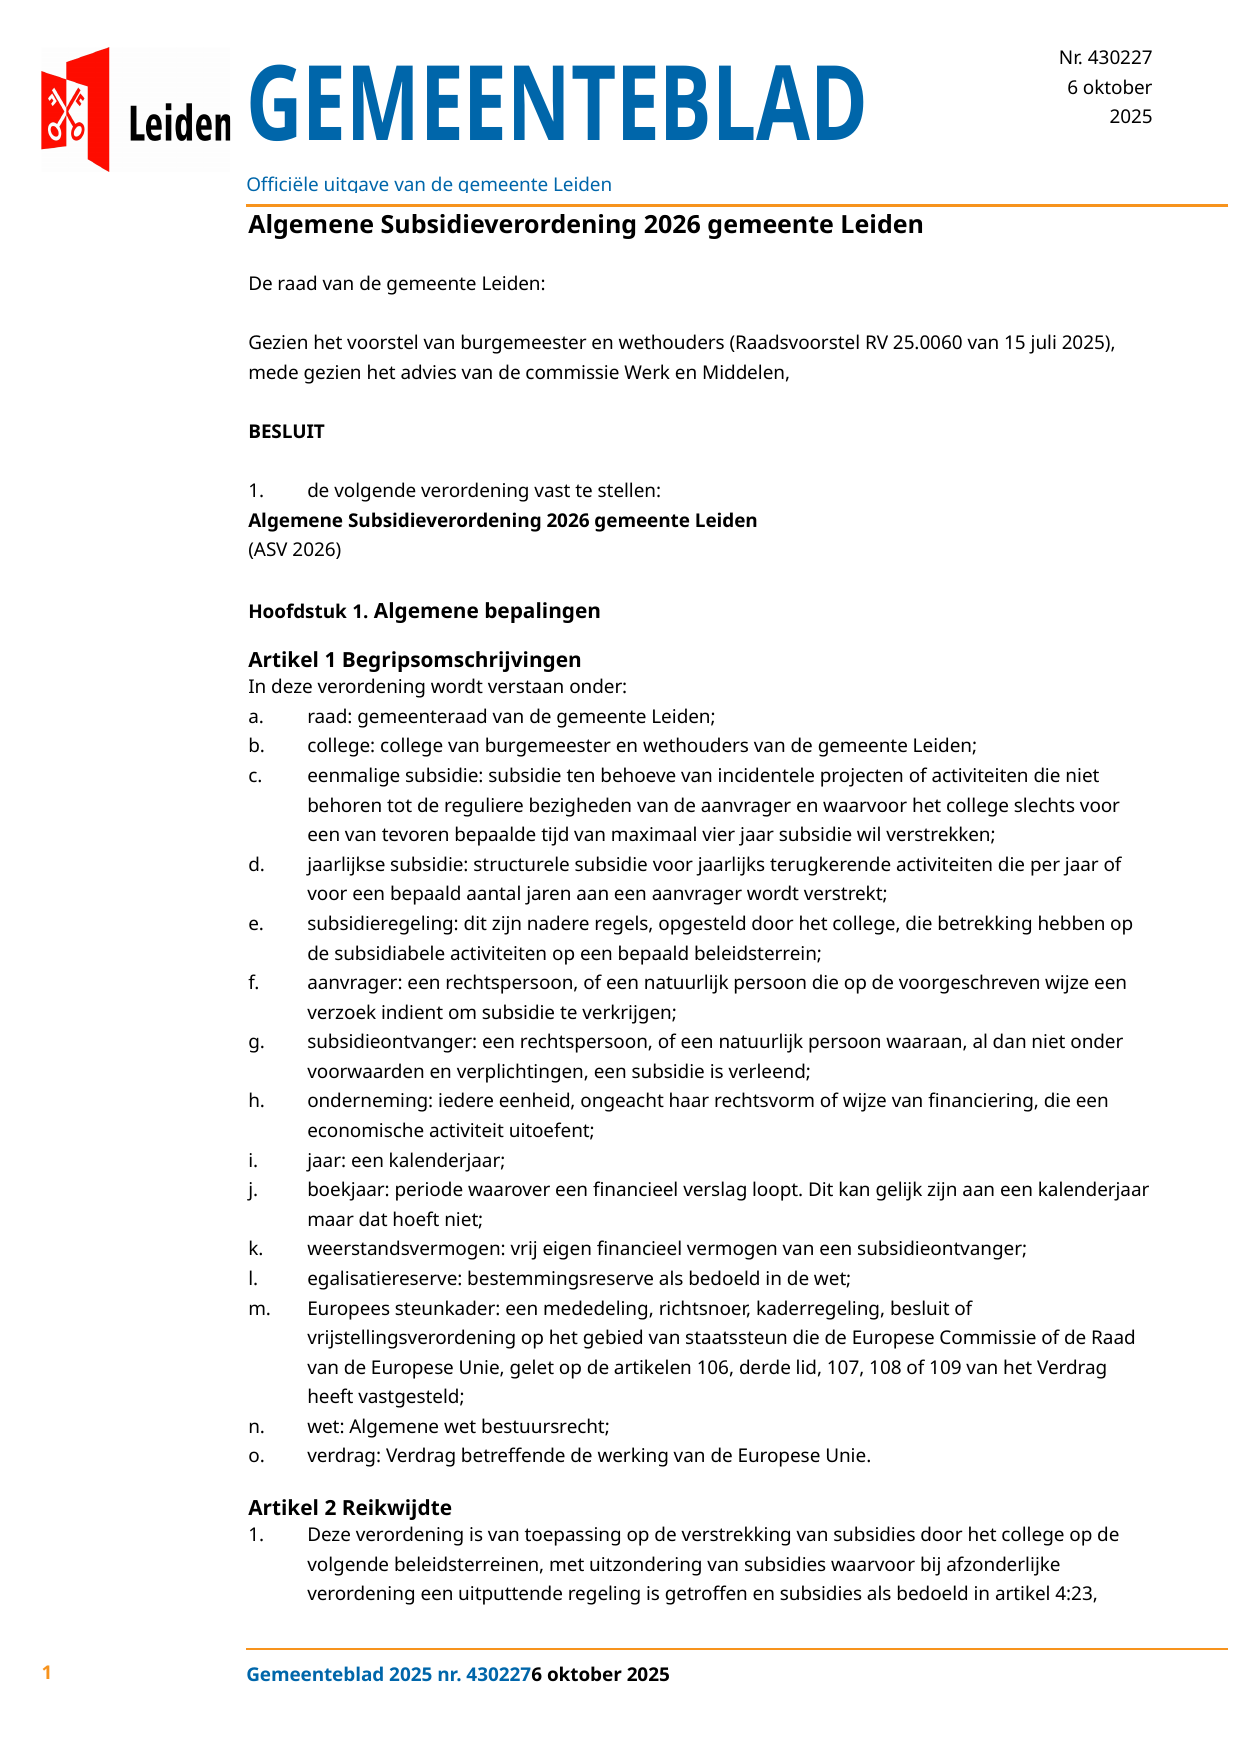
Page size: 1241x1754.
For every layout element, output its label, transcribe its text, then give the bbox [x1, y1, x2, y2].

list boekjaar: periode waarover een financieel verslag loopt. Dit kan gelijk zijn aan een kalenderjaar maar dat hoeft niet; [248, 1176, 1152, 1232]
text In deze verordening wordt verstaan onder: [248, 673, 1152, 699]
list wet: Algemene wet bestuursrecht; [248, 1413, 1152, 1439]
text Artikel 2 Reikwijdte [248, 1493, 1152, 1521]
text (ASV 2026) [248, 537, 1152, 562]
list weerstandsvermogen: vrij eigen financieel vermogen van een subsidieontvanger; [248, 1236, 1152, 1261]
text Algemene Subsidieverordening 2026 gemeente Leiden [248, 507, 1152, 533]
list subsidieontvanger: een rechtspersoon, of een natuurlijk persoon waaraan, al dan niet onder voorwaarden en verplichtingen, een subsidie is verleend; [248, 1028, 1152, 1084]
text Gezien het voorstel van burgemeester en wethouders (Raadsvoorstel RV 25.0060 van 15 juli 2025), mede gezien het advies van de commissie Werk en Middelen, [248, 329, 1152, 385]
text BESLUIT [248, 418, 1152, 444]
list de volgende verordening vast te stellen: [248, 477, 1152, 503]
list onderneming: iedere eenheid, ongeacht haar rechtsvorm of wijze van financiering, die een economische activiteit uitoefent; [248, 1088, 1152, 1143]
list aanvrager: een rechtspersoon, of een natuurlijk persoon die op de voorgeschreven wijze een verzoek indient om subsidie te verkrijgen; [248, 969, 1152, 1024]
picture [41, 47, 231, 172]
list jaar: een kalenderjaar; [248, 1147, 1152, 1172]
list eenmalige subsidie: subsidie ten behoeve van incidentele projecten of activiteiten die niet behoren tot de reguliere bezigheden van de aanvrager en waarvoor het college slechts voor een van tevoren bepaalde tijd van maximaal vier jaar subsidie wil verstrekken; [248, 762, 1152, 847]
text Hoofdstuk 1. Algemene bepalingen [248, 596, 1152, 624]
list subsidieregeling: dit zijn nadere regels, opgesteld door het college, die betrekking hebben op de subsidiabele activiteiten op een bepaald beleidsterrein; [248, 910, 1152, 965]
list egalisatiereserve: bestemmingsreserve als bedoeld in de wet; [248, 1265, 1152, 1291]
list verdrag: Verdrag betreffende de werking van de Europese Unie. [248, 1443, 1152, 1468]
list raad: gemeenteraad van de gemeente Leiden; [248, 703, 1152, 729]
text De raad van de gemeente Leiden: [248, 270, 1152, 296]
list Europees steunkader: een mededeling, richtsnoer, kaderregeling, besluit of vrijstellingsverordening op het gebied van staatssteun die de Europese Commissie of de Raad van de Europese Unie, gelet op de artikelen 106, derde lid, 107, 108 of 109 van het Verdrag heeft vastgesteld; [248, 1295, 1152, 1409]
text Artikel 1 Begripsomschrijvingen [248, 645, 1152, 673]
list Deze verordening is van toepassing op de verstrekking van subsidies door het college op de volgende beleidsterreinen, met uitzondering van subsidies waarvoor bij afzonderlijke verordening een uitputtende regeling is getroffen en subsidies als bedoeld in artikel 4:23, [248, 1521, 1152, 1606]
list college: college van burgemeester en wethouders van de gemeente Leiden; [248, 733, 1152, 758]
text Algemene Subsidieverordening 2026 gemeente Leiden [248, 207, 1152, 241]
list jaarlijkse subsidie: structurele subsidie voor jaarlijks terugkerende activiteiten die per jaar of voor een bepaald aantal jaren aan een aanvrager wordt verstrekt; [248, 851, 1152, 906]
